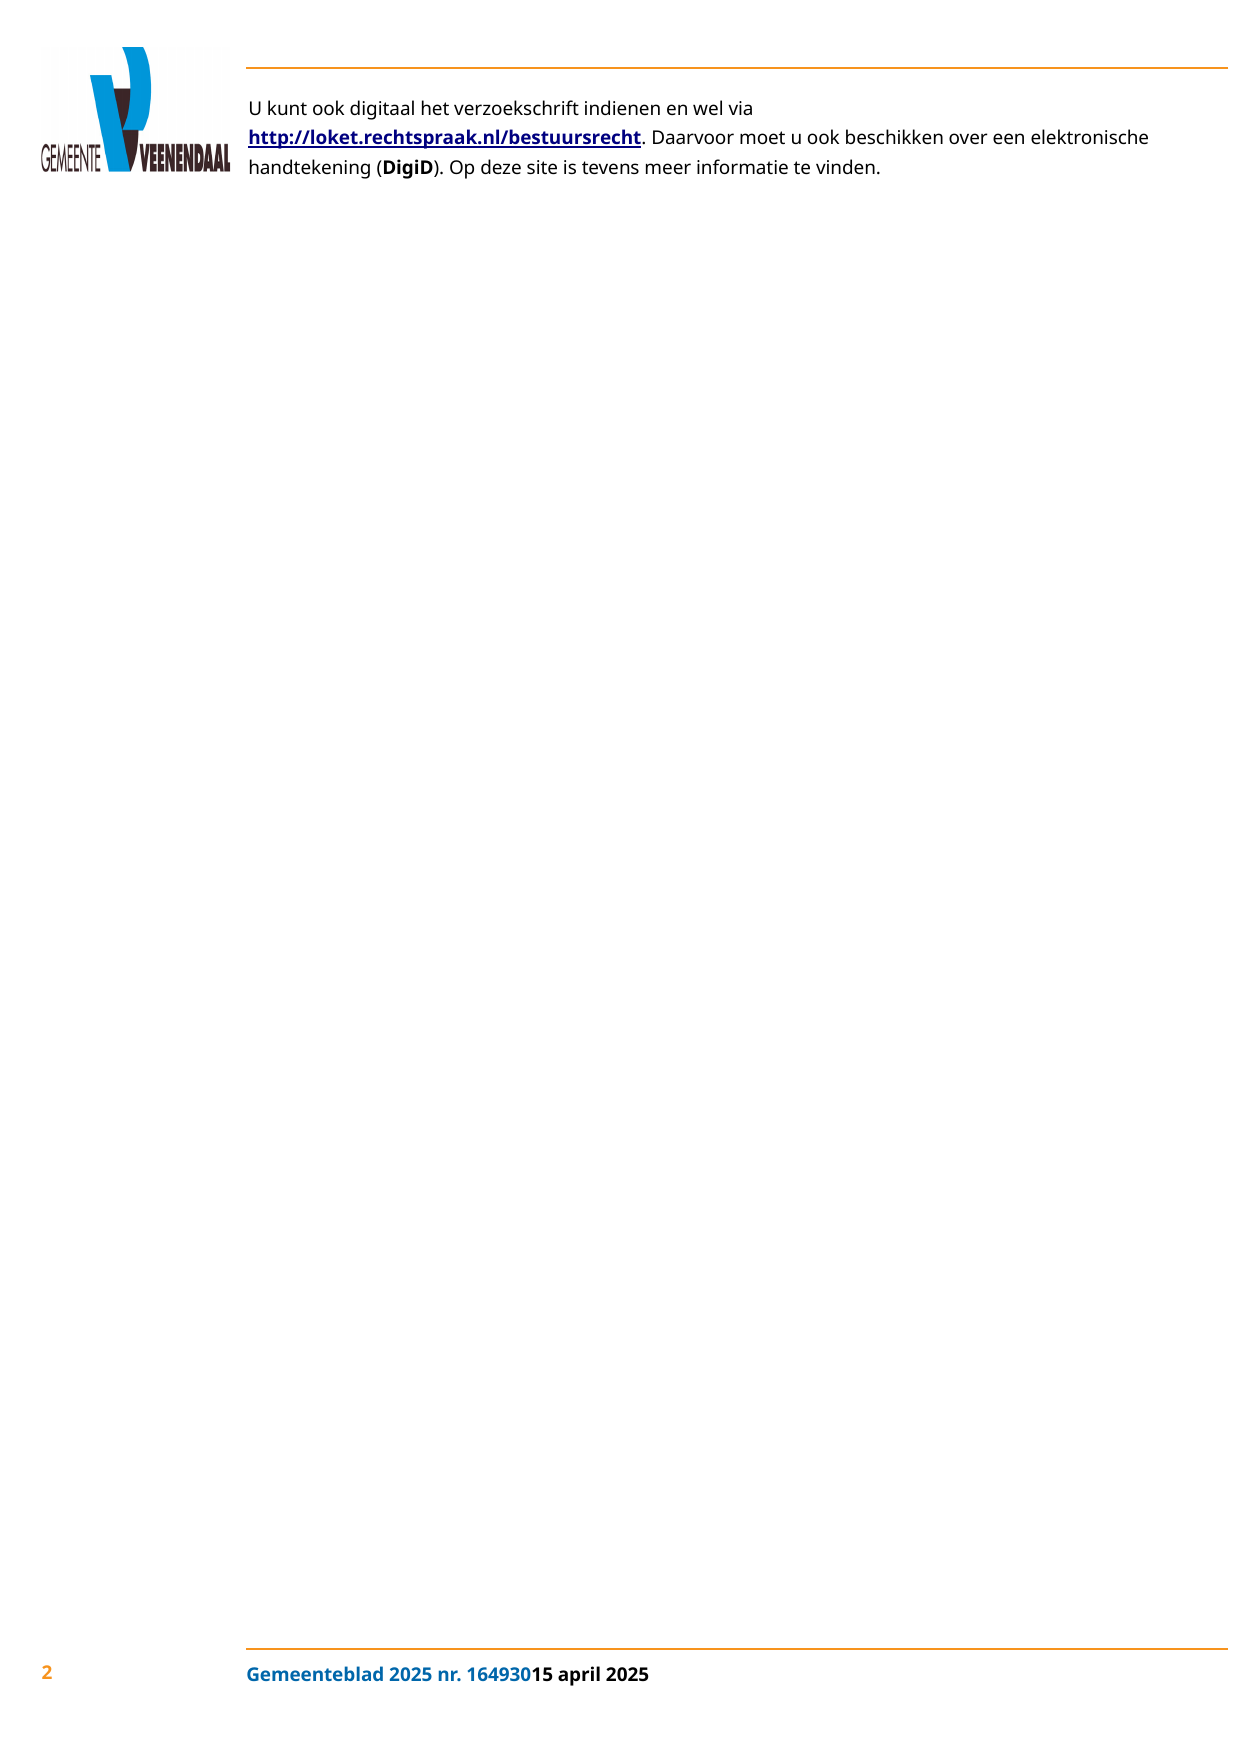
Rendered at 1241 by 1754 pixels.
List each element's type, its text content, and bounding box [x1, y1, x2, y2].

picture [41, 47, 130, 172]
text U kunt ook digitaal het verzoekschrift indienen en wel via http://loket.rechtspraak.nl/bestuursrecht. Daarvoor moet u ook beschikken over een elektronische handtekening (DigiD). Op deze site is tevens meer informatie te vinden. [248, 95, 1152, 180]
picture [123, 47, 231, 172]
